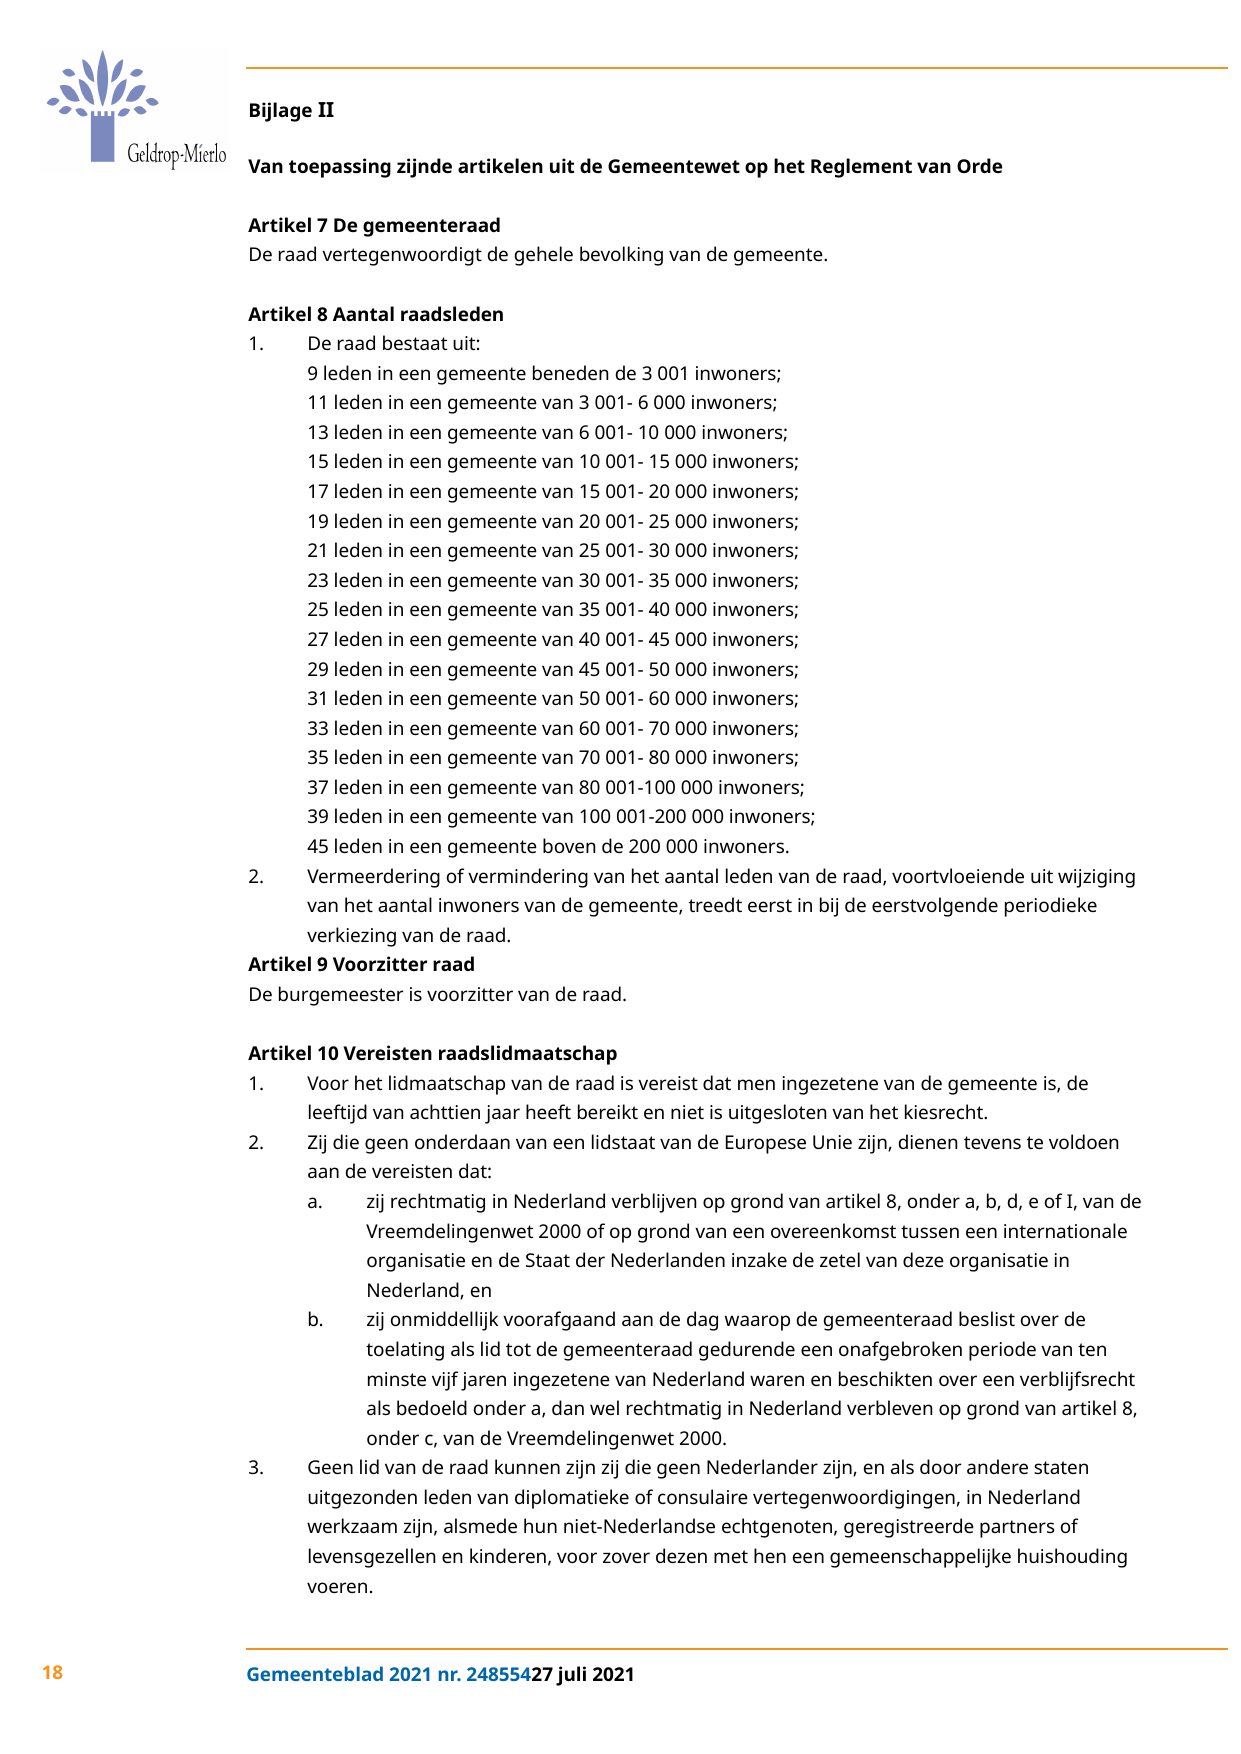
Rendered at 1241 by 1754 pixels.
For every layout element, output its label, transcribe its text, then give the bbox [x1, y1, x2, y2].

list 29 leden in een gemeente van 45 001- 50 000 inwoners; [248, 656, 1152, 682]
list 9 leden in een gemeente beneden de 3 001 inwoners; [248, 360, 1152, 386]
text Artikel 7 De gemeenteraad [248, 212, 1152, 238]
list 13 leden in een gemeente van 6 001- 10 000 inwoners; [248, 419, 1152, 445]
list 21 leden in een gemeente van 25 001- 30 000 inwoners; [248, 537, 1152, 563]
list 27 leden in een gemeente van 40 001- 45 000 inwoners; [248, 626, 1152, 652]
list 37 leden in een gemeente van 80 001-100 000 inwoners; [248, 774, 1152, 800]
picture [41, 47, 231, 172]
list Vermeerdering of vermindering van het aantal leden van de raad, voortvloeiende uit wijziging van het aantal inwoners van de gemeente, treedt eerst in bij de eerstvolgende periodieke verkiezing van de raad. [248, 863, 1152, 948]
text Artikel 9 Voorzitter raad [248, 952, 1152, 977]
text Artikel 10 Vereisten raadslidmaatschap [248, 1040, 1152, 1066]
text Artikel 8 Aantal raadsleden [248, 301, 1152, 327]
list 11 leden in een gemeente van 3 001- 6 000 inwoners; [248, 389, 1152, 415]
list 25 leden in een gemeente van 35 001- 40 000 inwoners; [248, 597, 1152, 622]
list 31 leden in een gemeente van 50 001- 60 000 inwoners; [248, 685, 1152, 711]
list 35 leden in een gemeente van 70 001- 80 000 inwoners; [248, 744, 1152, 770]
list 39 leden in een gemeente van 100 001-200 000 inwoners; [248, 804, 1152, 829]
list Geen lid van de raad kunnen zijn zij die geen Nederlander zijn, en als door andere staten uitgezonden leden van diplomatieke of consulaire vertegenwoordigingen, in Nederland werkzaam zijn, alsmede hun niet-Nederlandse echtgenoten, geregistreerde partners of levensgezellen en kinderen, voor zover dezen met hen een gemeenschappelijke huishouding voeren. [248, 1454, 1152, 1599]
list Voor het lidmaatschap van de raad is vereist dat men ingezetene van de gemeente is, de leeftijd van achttien jaar heeft bereikt en niet is uitgesloten van het kiesrecht. [248, 1070, 1152, 1125]
list 33 leden in een gemeente van 60 001- 70 000 inwoners; [248, 715, 1152, 741]
list 45 leden in een gemeente boven de 200 000 inwoners. [248, 833, 1152, 859]
list 19 leden in een gemeente van 20 001- 25 000 inwoners; [248, 508, 1152, 534]
list De raad bestaat uit: [248, 330, 1152, 356]
list zij onmiddellijk voorafgaand aan de dag waarop de gemeenteraad beslist over de toelating als lid tot de gemeenteraad gedurende een onafgebroken periode van ten minste vijf jaren ingezetene van Nederland waren en beschikten over een verblijfsrecht als bedoeld onder a, dan wel rechtmatig in Nederland verbleven op grond van artikel 8, onder c, van de Vreemdelingenwet 2000. [307, 1307, 1152, 1451]
list 17 leden in een gemeente van 15 001- 20 000 inwoners; [248, 478, 1152, 504]
list 15 leden in een gemeente van 10 001- 15 000 inwoners; [248, 449, 1152, 474]
text De burgemeester is voorzitter van de raad. [248, 981, 1152, 1007]
text Van toepassing zijnde artikelen uit de Gemeentewet op het Reglement van Orde [248, 153, 1152, 179]
list 23 leden in een gemeente van 30 001- 35 000 inwoners; [248, 567, 1152, 593]
text Bijlage II [248, 95, 1152, 123]
list Zij die geen onderdaan van een lidstaat van de Europese Unie zijn, dienen tevens te voldoen aan de vereisten dat: [248, 1129, 1152, 1184]
list zij rechtmatig in Nederland verblijven op grond van artikel 8, onder a, b, d, e of I, van de Vreemdelingenwet 2000 of op grond van een overeenkomst tussen een internationale organisatie en de Staat der Nederlanden inzake de zetel van deze organisatie in Nederland, en [307, 1188, 1152, 1303]
text De raad vertegenwoordigt de gehele bevolking van de gemeente. [248, 242, 1152, 267]
